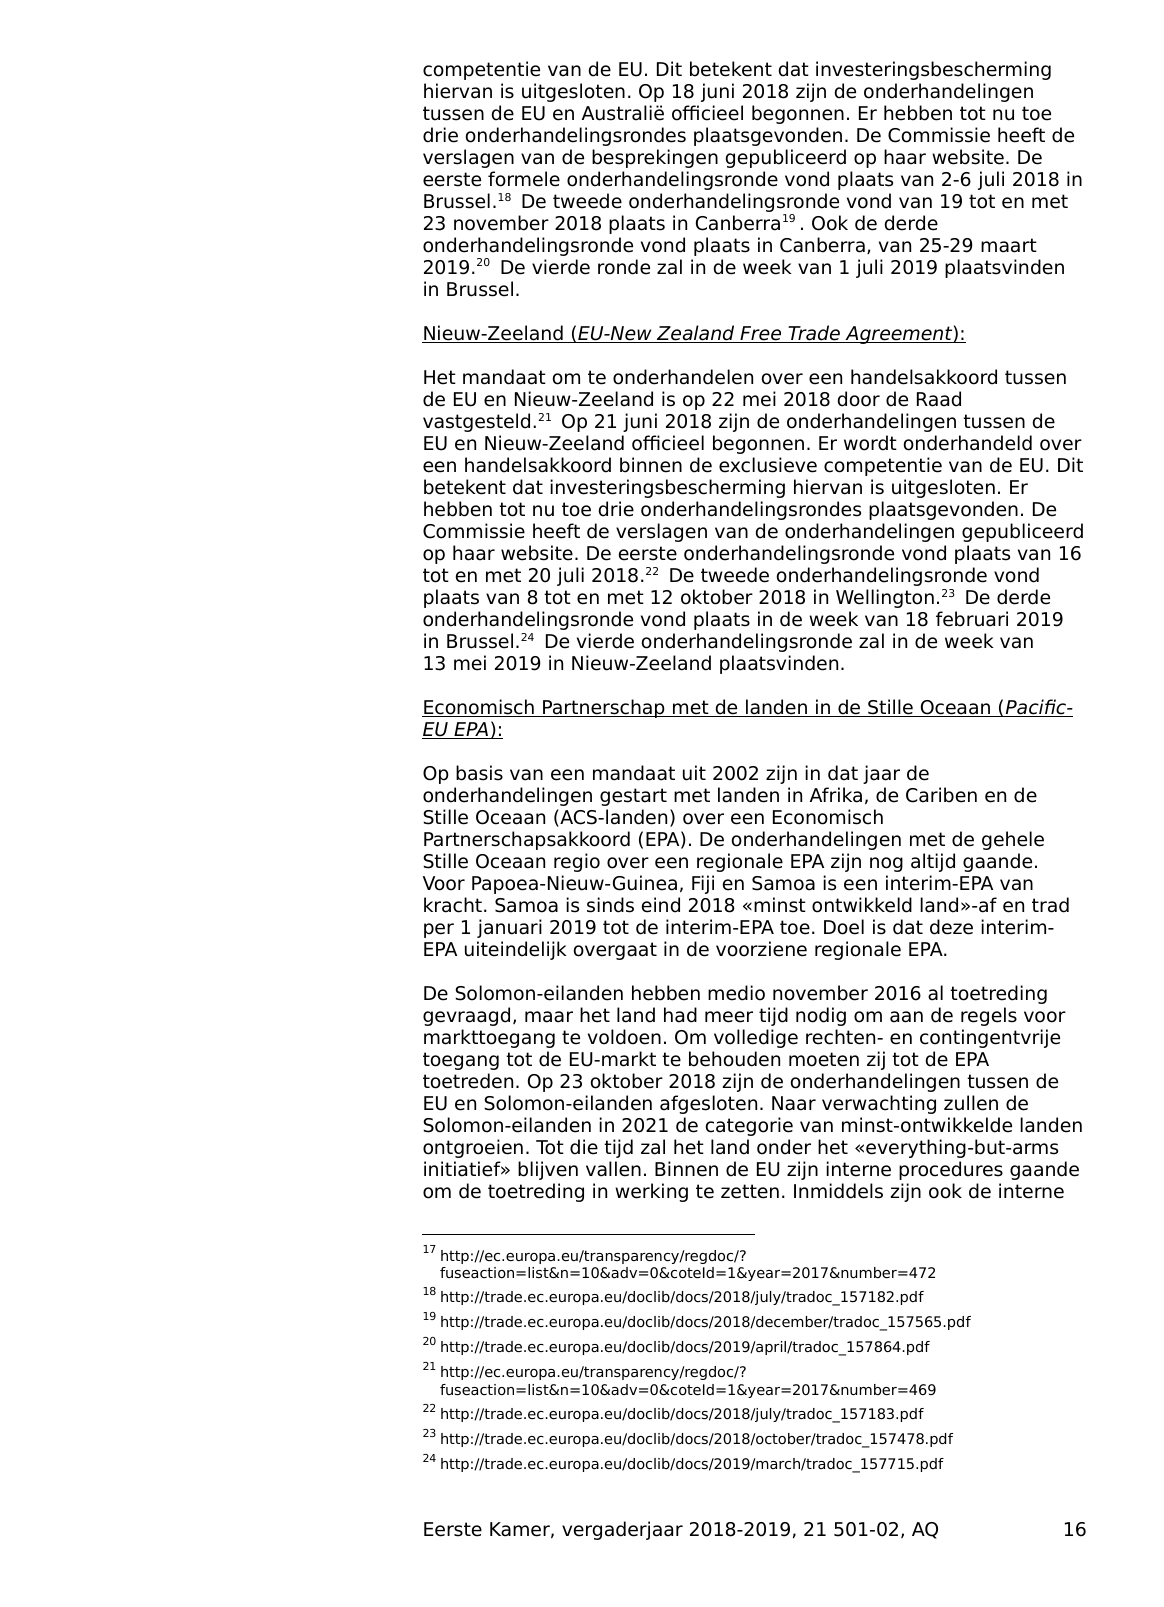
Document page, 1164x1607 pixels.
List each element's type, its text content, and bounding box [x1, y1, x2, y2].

subtitle Economisch Partnerschap met de landen in de Stille Oceaan (Pacific-EU EPA): [422, 697, 1087, 741]
text http://trade.ec.europa.eu/doclib/docs/2018/october/tradoc_157478.pdf [422, 1427, 1087, 1449]
subtitle Nieuw-Zeeland (EU-New Zealand Free Trade Agreement): [422, 323, 1087, 345]
text http://ec.europa.eu/transparency/regdoc/?fuseaction=list&n=10&adv=0&coteId=1&year=2017&number=469 [422, 1360, 1087, 1399]
text Op basis van een mandaat uit 2002 zijn in dat jaar de onderhandelingen gestart met landen in Afrika, de Cariben en de Stille Oceaan (ACS-landen) over een Economisch Partnerschapsakkoord (EPA). De onderhandelingen met de gehele Stille Oceaan regio over een regionale EPA zijn nog altijd gaande. Voor Papoea-Nieuw-Guinea, Fiji en Samoa is een interim-EPA van kracht. Samoa is sinds eind 2018 «minst ontwikkeld land»-af en trad per 1 januari 2019 tot de interim-EPA toe. Doel is dat deze interim-EPA uiteindelijk overgaat in de voorziene regionale EPA. [422, 763, 1087, 961]
text http://trade.ec.europa.eu/doclib/docs/2019/april/tradoc_157864.pdf [422, 1335, 1087, 1357]
text http://trade.ec.europa.eu/doclib/docs/2018/july/tradoc_157182.pdf [422, 1285, 1087, 1307]
text Het mandaat om te onderhandelen over een handelsakkoord tussen de EU en Nieuw-Zeeland is op 22 mei 2018 door de Raad vastgesteld. Op 21 juni 2018 zijn de onderhandelingen tussen de EU en Nieuw-Zeeland officieel begonnen. Er wordt onderhandeld over een handelsakkoord binnen de exclusieve competentie van de EU. Dit betekent dat investeringsbescherming hiervan is uitgesloten. Er hebben tot nu toe drie onderhandelingsrondes plaatsgevonden. De Commissie heeft de verslagen van de onderhandelingen gepubliceerd op haar website. De eerste onderhandelingsronde vond plaats van 16 tot en met 20 juli 2018. De tweede onderhandelingsronde vond plaats van 8 tot en met 12 oktober 2018 in Wellington. De derde onderhandelingsronde vond plaats in de week van 18 februari 2019 in Brussel. De vierde onderhandelingsronde zal in de week van 13 mei 2019 in Nieuw-Zeeland plaatsvinden. [422, 367, 1087, 675]
text De Solomon-eilanden hebben medio november 2016 al toetreding gevraagd, maar het land had meer tijd nodig om aan de regels voor markttoegang te voldoen. Om volledige rechten- en contingentvrije toegang tot de EU-markt te behouden moeten zij tot de EPA toetreden. Op 23 oktober 2018 zijn de onderhandelingen tussen de EU en Solomon-eilanden afgesloten. Naar verwachting zullen de Solomon-eilanden in 2021 de categorie van minst-ontwikkelde landen ontgroeien. Tot die tijd zal het land onder het «everything-but-arms initiatief» blijven vallen. Binnen de EU zijn interne procedures gaande om de toetreding in werking te zetten. Inmiddels zijn ook de interne [422, 983, 1087, 1203]
text competentie van de EU. Dit betekent dat investeringsbescherming hiervan is uitgesloten. Op 18 juni 2018 zijn de onderhandelingen tussen de EU en Australië officieel begonnen. Er hebben tot nu toe drie onderhandelingsrondes plaatsgevonden. De Commissie heeft de verslagen van de besprekingen gepubliceerd op haar website. De eerste formele onderhandelingsronde vond plaats van 2-6 juli 2018 in Brussel. De tweede onderhandelingsronde vond van 19 tot en met 23 november 2018 plaats in Canberra. Ook de derde onderhandelingsronde vond plaats in Canberra, van 25-29 maart 2019. De vierde ronde zal in de week van 1 juli 2019 plaatsvinden in Brussel. [422, 59, 1087, 301]
text http://trade.ec.europa.eu/doclib/docs/2019/march/tradoc_157715.pdf [422, 1452, 1087, 1474]
text http://trade.ec.europa.eu/doclib/docs/2018/december/tradoc_157565.pdf [422, 1310, 1087, 1332]
text http://ec.europa.eu/transparency/regdoc/?fuseaction=list&n=10&adv=0&coteId=1&year=2017&number=472 [422, 1243, 1087, 1282]
text http://trade.ec.europa.eu/doclib/docs/2018/july/tradoc_157183.pdf [422, 1402, 1087, 1424]
